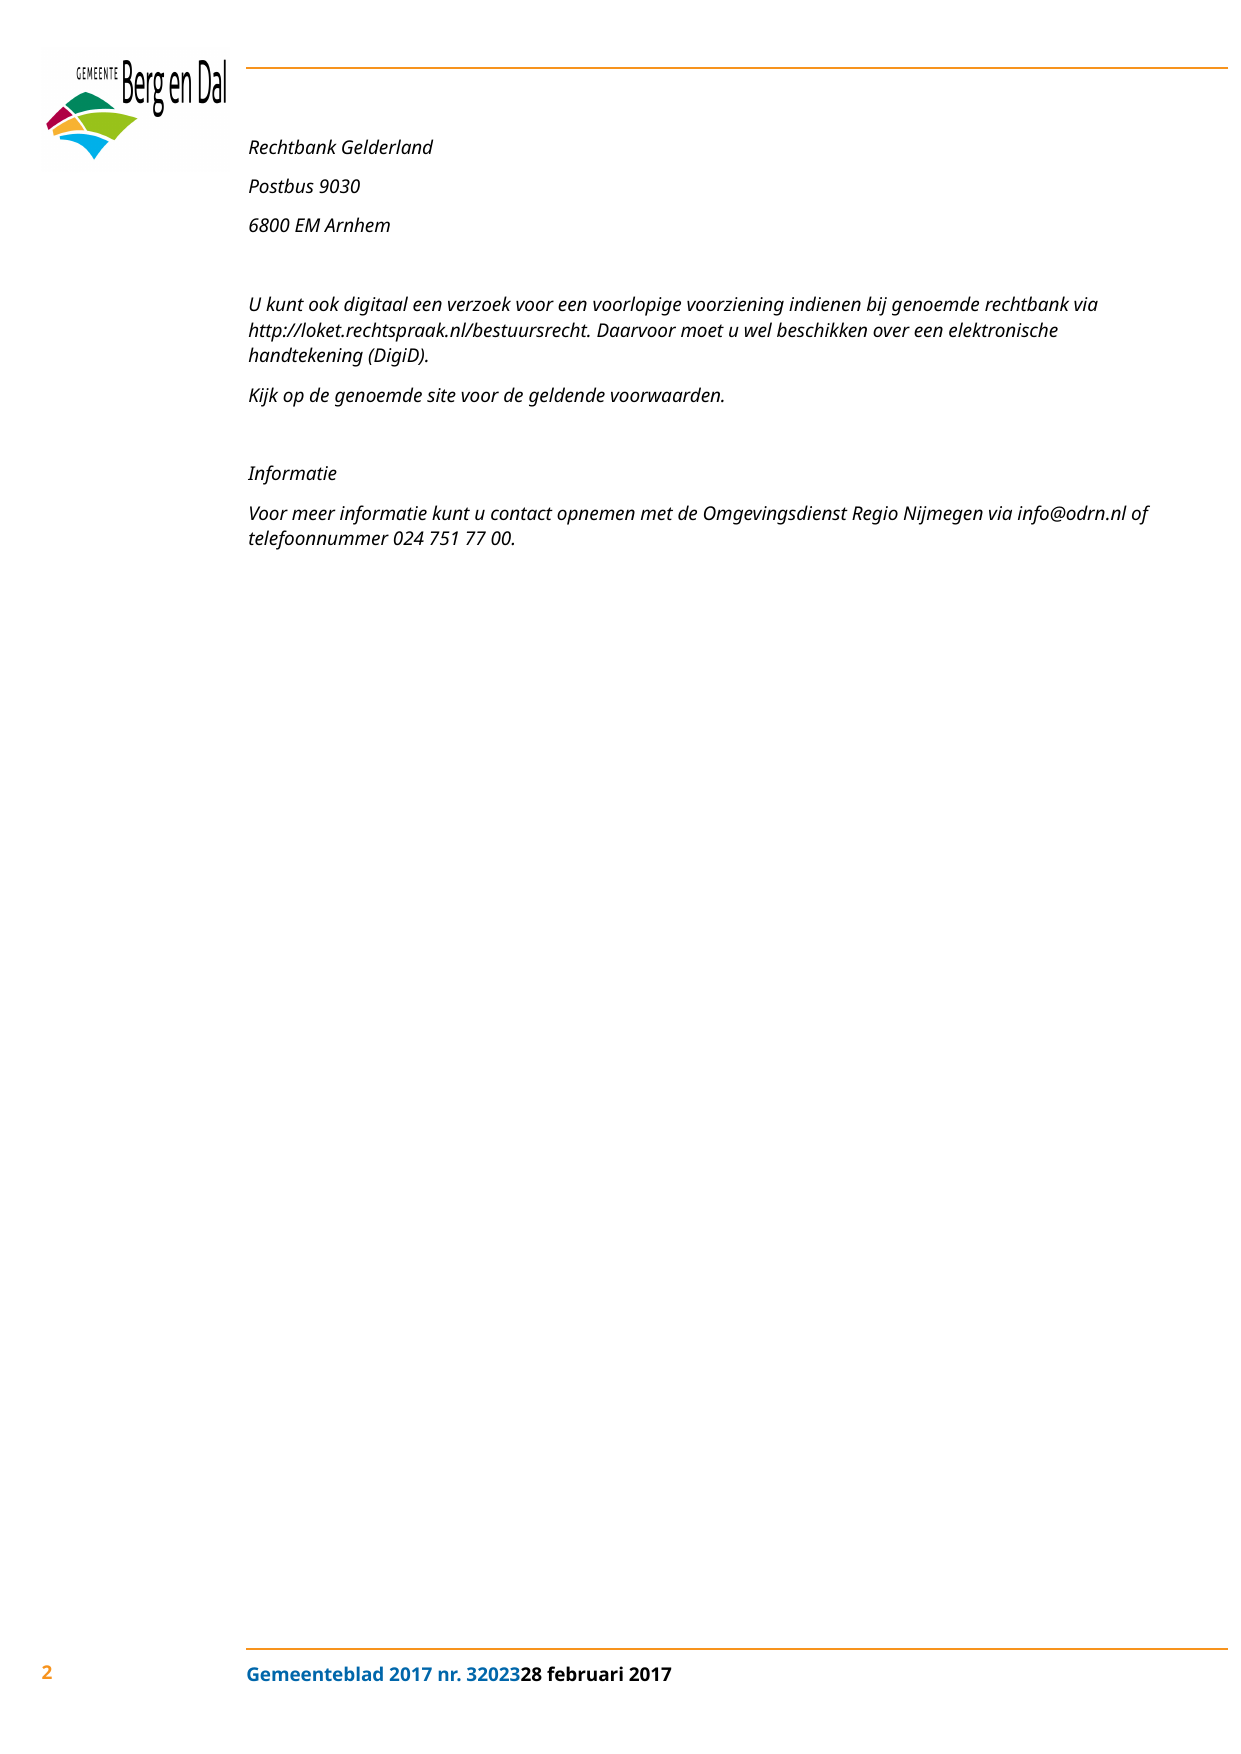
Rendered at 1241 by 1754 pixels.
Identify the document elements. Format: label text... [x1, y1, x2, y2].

text Rechtbank Gelderland [248, 134, 1152, 160]
picture [41, 47, 231, 172]
text Voor meer informatie kunt u contact opnemen met de Omgevingsdienst Regio Nijmegen via info@odrn.nl of telefoonnummer 024 751 77 00. [248, 500, 1152, 551]
text U kunt ook digitaal een verzoek voor een voorlopige voorziening indienen bij genoemde rechtbank via http://loket.rechtspraak.nl/bestuursrecht. Daarvoor moet u wel beschikken over een elektronische handtekening (DigiD). [248, 291, 1152, 368]
text Informatie [248, 460, 1152, 486]
text Kijk op de genoemde site voor de geldende voorwaarden. [248, 382, 1152, 408]
text Postbus 9030 [248, 173, 1152, 199]
text 6800 EM Arnhem [248, 213, 1152, 238]
